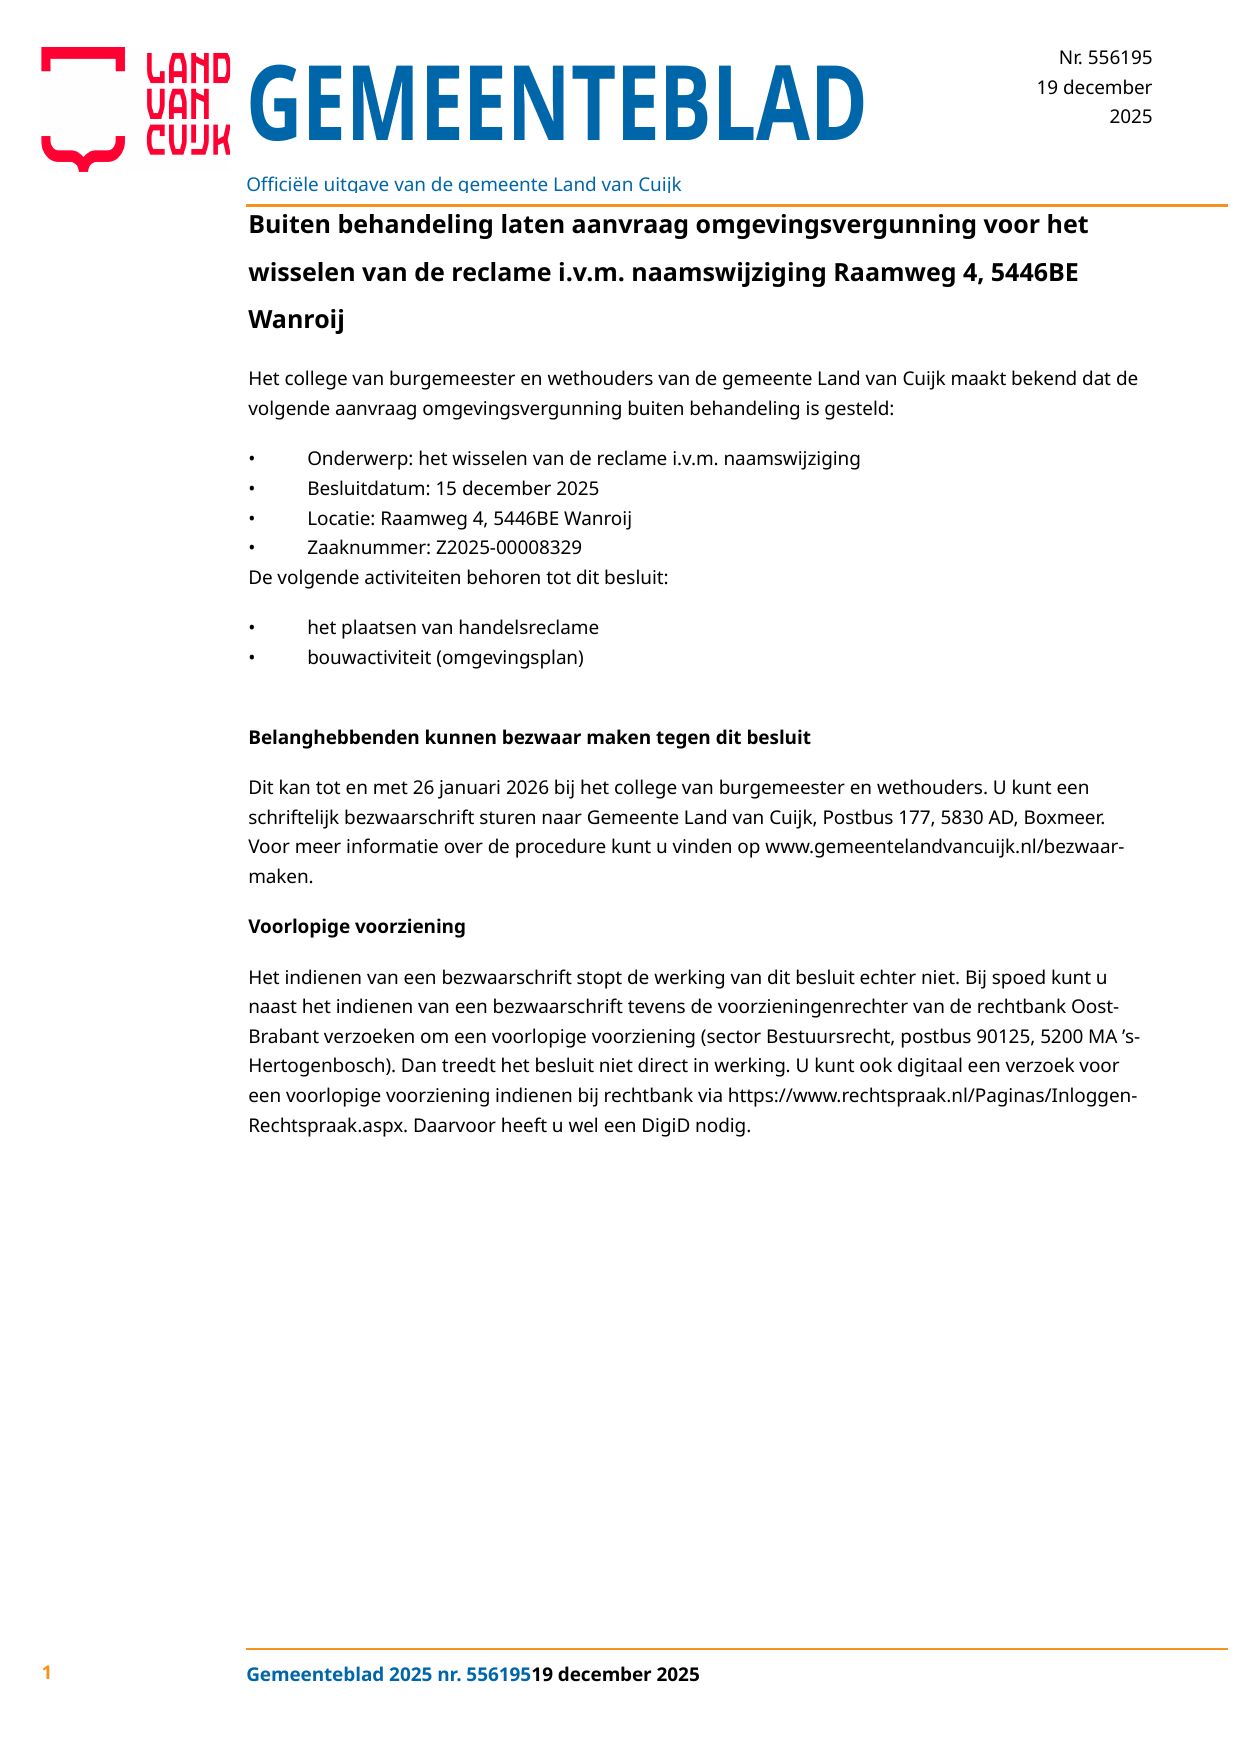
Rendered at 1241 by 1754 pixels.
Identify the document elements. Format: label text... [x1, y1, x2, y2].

text Het college van burgemeester en wethouders van de gemeente Land van Cuijk maakt bekend dat de volgende aanvraag omgevingsvergunning buiten behandeling is gesteld: [248, 366, 1152, 421]
list het plaatsen van handelsreclame [248, 614, 1152, 640]
text Voorlopige voorziening [248, 913, 1152, 939]
text Belanghebbenden kunnen bezwaar maken tegen dit besluit [248, 724, 1152, 749]
picture [41, 47, 231, 172]
list Onderwerp: het wisselen van de reclame i.v.m. naamswijziging [248, 446, 1152, 471]
list Locatie: Raamweg 4, 5446BE Wanroij [248, 505, 1152, 530]
text Buiten behandeling laten aanvraag omgevingsvergunning voor het wisselen van de reclame i.v.m. naamswijziging Raamweg 4, 5446BE Wanroij [248, 207, 1152, 336]
list Besluitdatum: 15 december 2025 [248, 475, 1152, 501]
text De volgende activiteiten behoren tot dit besluit: [248, 564, 1152, 589]
list bouwactiviteit (omgevingsplan) [248, 644, 1152, 669]
text Het indienen van een bezwaarschrift stopt de werking van dit besluit echter niet. Bij spoed kunt u naast het indienen van een bezwaarschrift tevens de voorzieningenrechter van de rechtbank Oost-Brabant verzoeken om een voorlopige voorziening (sector Bestuursrecht, postbus 90125, 5200 MA ’s-Hertogenbosch). Dan treedt het besluit niet direct in werking. U kunt ook digitaal een verzoek voor een voorlopige voorziening indienen bij rechtbank via https://www.rechtspraak.nl/Paginas/Inloggen-Rechtspraak.aspx. Daarvoor heeft u wel een DigiD nodig. [248, 964, 1152, 1137]
list Zaaknummer: Z2025-00008329 [248, 534, 1152, 560]
text Dit kan tot en met 26 januari 2026 bij het college van burgemeester en wethouders. U kunt een schriftelijk bezwaarschrift sturen naar Gemeente Land van Cuijk, Postbus 177, 5830 AD, Boxmeer. Voor meer informatie over de procedure kunt u vinden op www.gemeentelandvancuijk.nl/bezwaar-maken. [248, 774, 1152, 889]
